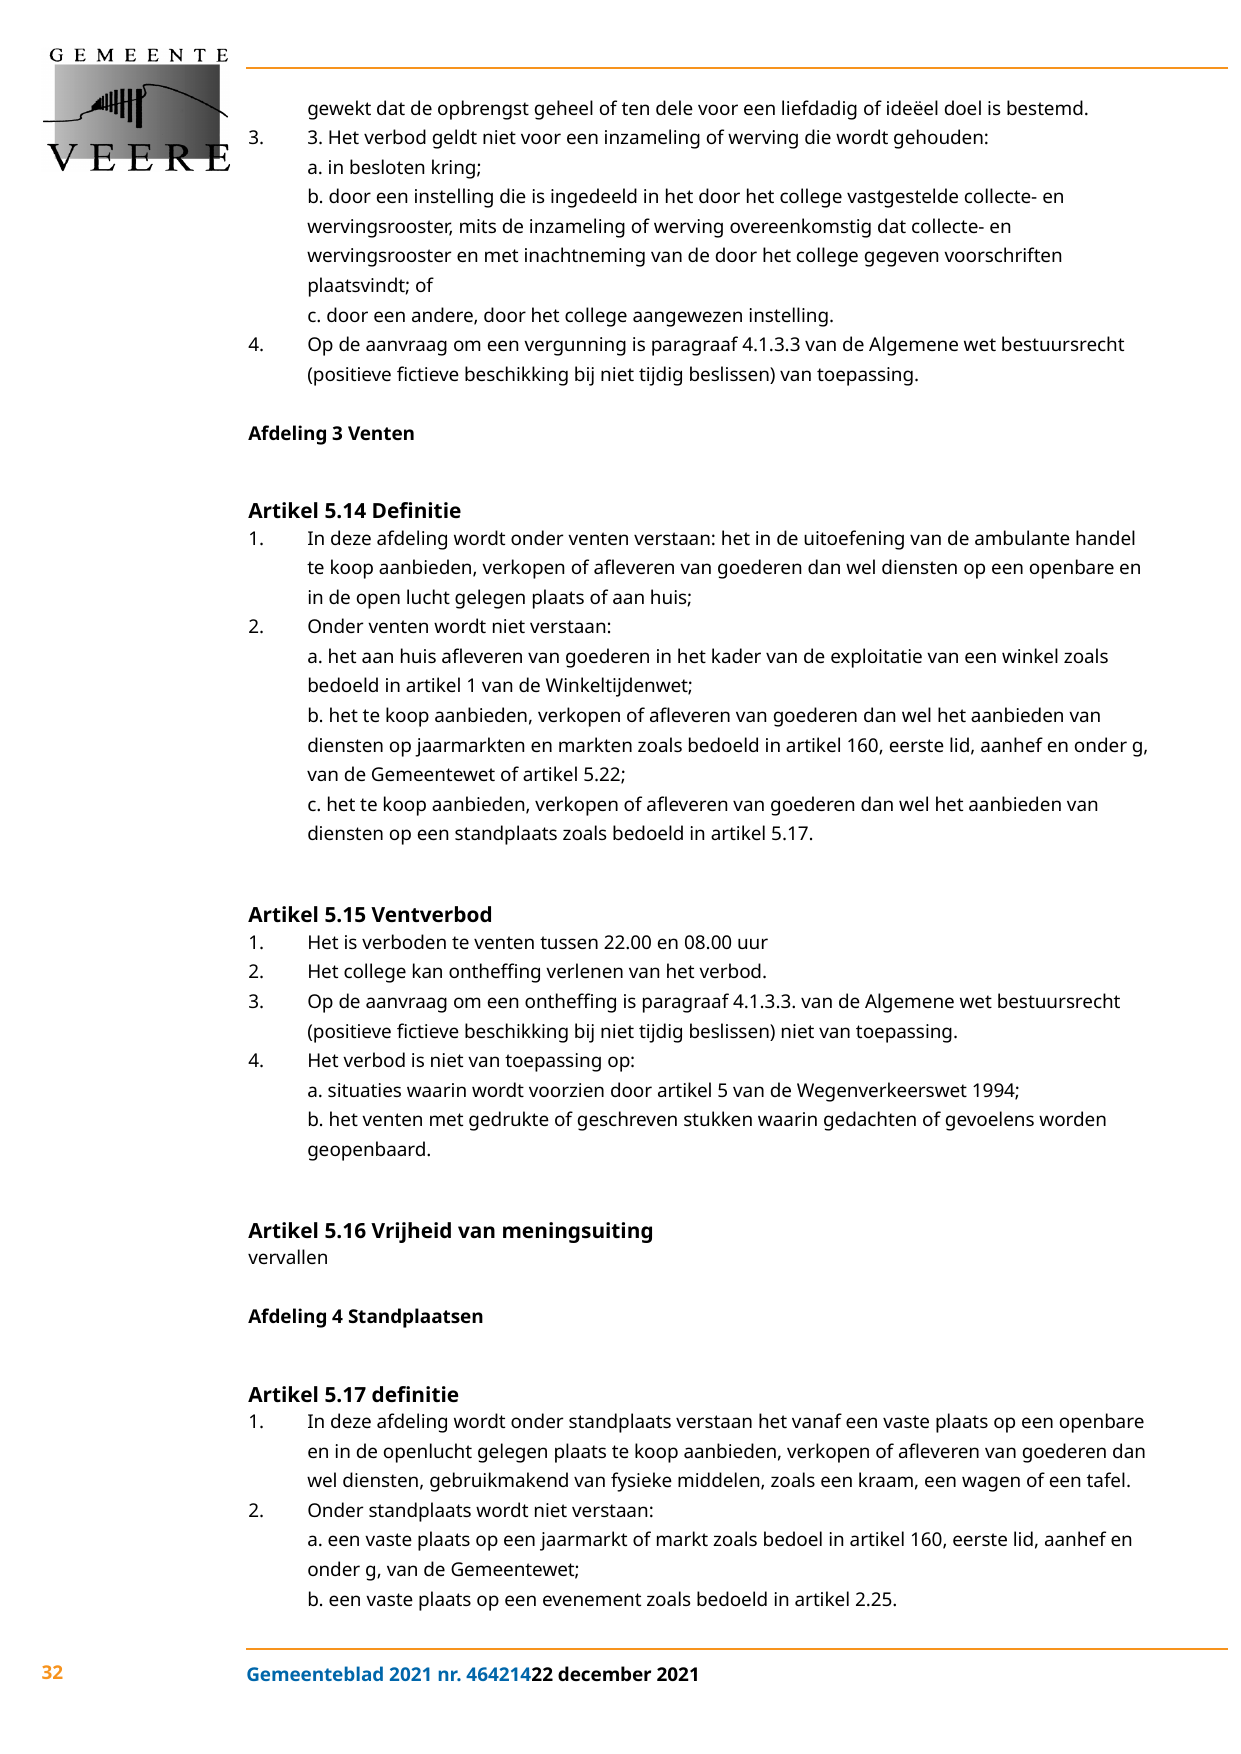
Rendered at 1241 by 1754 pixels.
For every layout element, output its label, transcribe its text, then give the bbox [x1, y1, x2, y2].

list In deze afdeling wordt onder standplaats verstaan het vanaf een vaste plaats op een openbare en in de openlucht gelegen plaats te koop aanbieden, verkopen of afleveren van goederen dan wel diensten, gebruikmakend van fysieke middelen, zoals een kraam, een wagen of een tafel. [248, 1408, 1152, 1493]
text Afdeling 3 Venten [248, 420, 1152, 446]
list 3. Het verbod geldt niet voor een inzameling of werving die wordt gehouden: [248, 124, 1152, 150]
list Het verbod is niet van toepassing op: [248, 1047, 1152, 1073]
list c. door een andere, door het college aangewezen instelling. [248, 302, 1152, 328]
list b. het venten met gedrukte of geschreven stukken waarin gedachten of gevoelens worden geopenbaard. [248, 1107, 1152, 1162]
list In deze afdeling wordt onder venten verstaan: het in de uitoefening van de ambulante handel te koop aanbieden, verkopen of afleveren van goederen dan wel diensten op een openbare en in de open lucht gelegen plaats of aan huis; [248, 525, 1152, 610]
list a. in besloten kring; [248, 154, 1152, 180]
text Artikel 5.17 definitie [248, 1380, 1152, 1408]
list b. door een instelling die is ingedeeld in het door het college vastgestelde collecte- en wervingsrooster, mits de inzameling of werving overeenkomstig dat collecte- en wervingsrooster en met inachtneming van de door het college gegeven voorschriften plaatsvindt; of [248, 183, 1152, 298]
text Artikel 5.15 Ventverbod [248, 901, 1152, 929]
list Op de aanvraag om een ontheffing is paragraaf 4.1.3.3. van de Algemene wet bestuursrecht (positieve fictieve beschikking bij niet tijdig beslissen) niet van toepassing. [248, 988, 1152, 1043]
list a. een vaste plaats op een jaarmarkt of markt zoals bedoel in artikel 160, eerste lid, aanhef en onder g, van de Gemeentewet; [248, 1527, 1152, 1582]
list b. een vaste plaats op een evenement zoals bedoeld in artikel 2.25. [248, 1586, 1152, 1612]
text vervallen [248, 1244, 1152, 1270]
list Onder venten wordt niet verstaan: [248, 613, 1152, 639]
list a. situaties waarin wordt voorzien door artikel 5 van de Wegenverkeerswet 1994; [248, 1077, 1152, 1103]
list Het college kan ontheffing verlenen van het verbod. [248, 959, 1152, 984]
list c. het te koop aanbieden, verkopen of afleveren van goederen dan wel het aanbieden van diensten op een standplaats zoals bedoeld in artikel 5.17. [248, 791, 1152, 846]
list Op de aanvraag om een vergunning is paragraaf 4.1.3.3 van de Algemene wet bestuursrecht (positieve fictieve beschikking bij niet tijdig beslissen) van toepassing. [248, 331, 1152, 387]
text Afdeling 4 Standplaatsen [248, 1304, 1152, 1329]
list Onder standplaats wordt niet verstaan: [248, 1497, 1152, 1523]
list Het is verboden te venten tussen 22.00 en 08.00 uur [248, 929, 1152, 955]
list a. het aan huis afleveren van goederen in het kader van de exploitatie van een winkel zoals bedoeld in artikel 1 van de Winkeltijdenwet; [248, 643, 1152, 698]
list b. het te koop aanbieden, verkopen of afleveren van goederen dan wel het aanbieden van diensten op jaarmarkten en markten zoals bedoeld in artikel 160, eerste lid, aanhef en onder g, van de Gemeentewet of artikel 5.22; [248, 702, 1152, 787]
text Artikel 5.16 Vrijheid van meningsuiting [248, 1216, 1152, 1244]
picture [41, 47, 231, 172]
text Artikel 5.14 Definitie [248, 496, 1152, 525]
list gewekt dat de opbrengst geheel of ten dele voor een liefdadig of ideëel doel is bestemd. [248, 95, 1152, 121]
